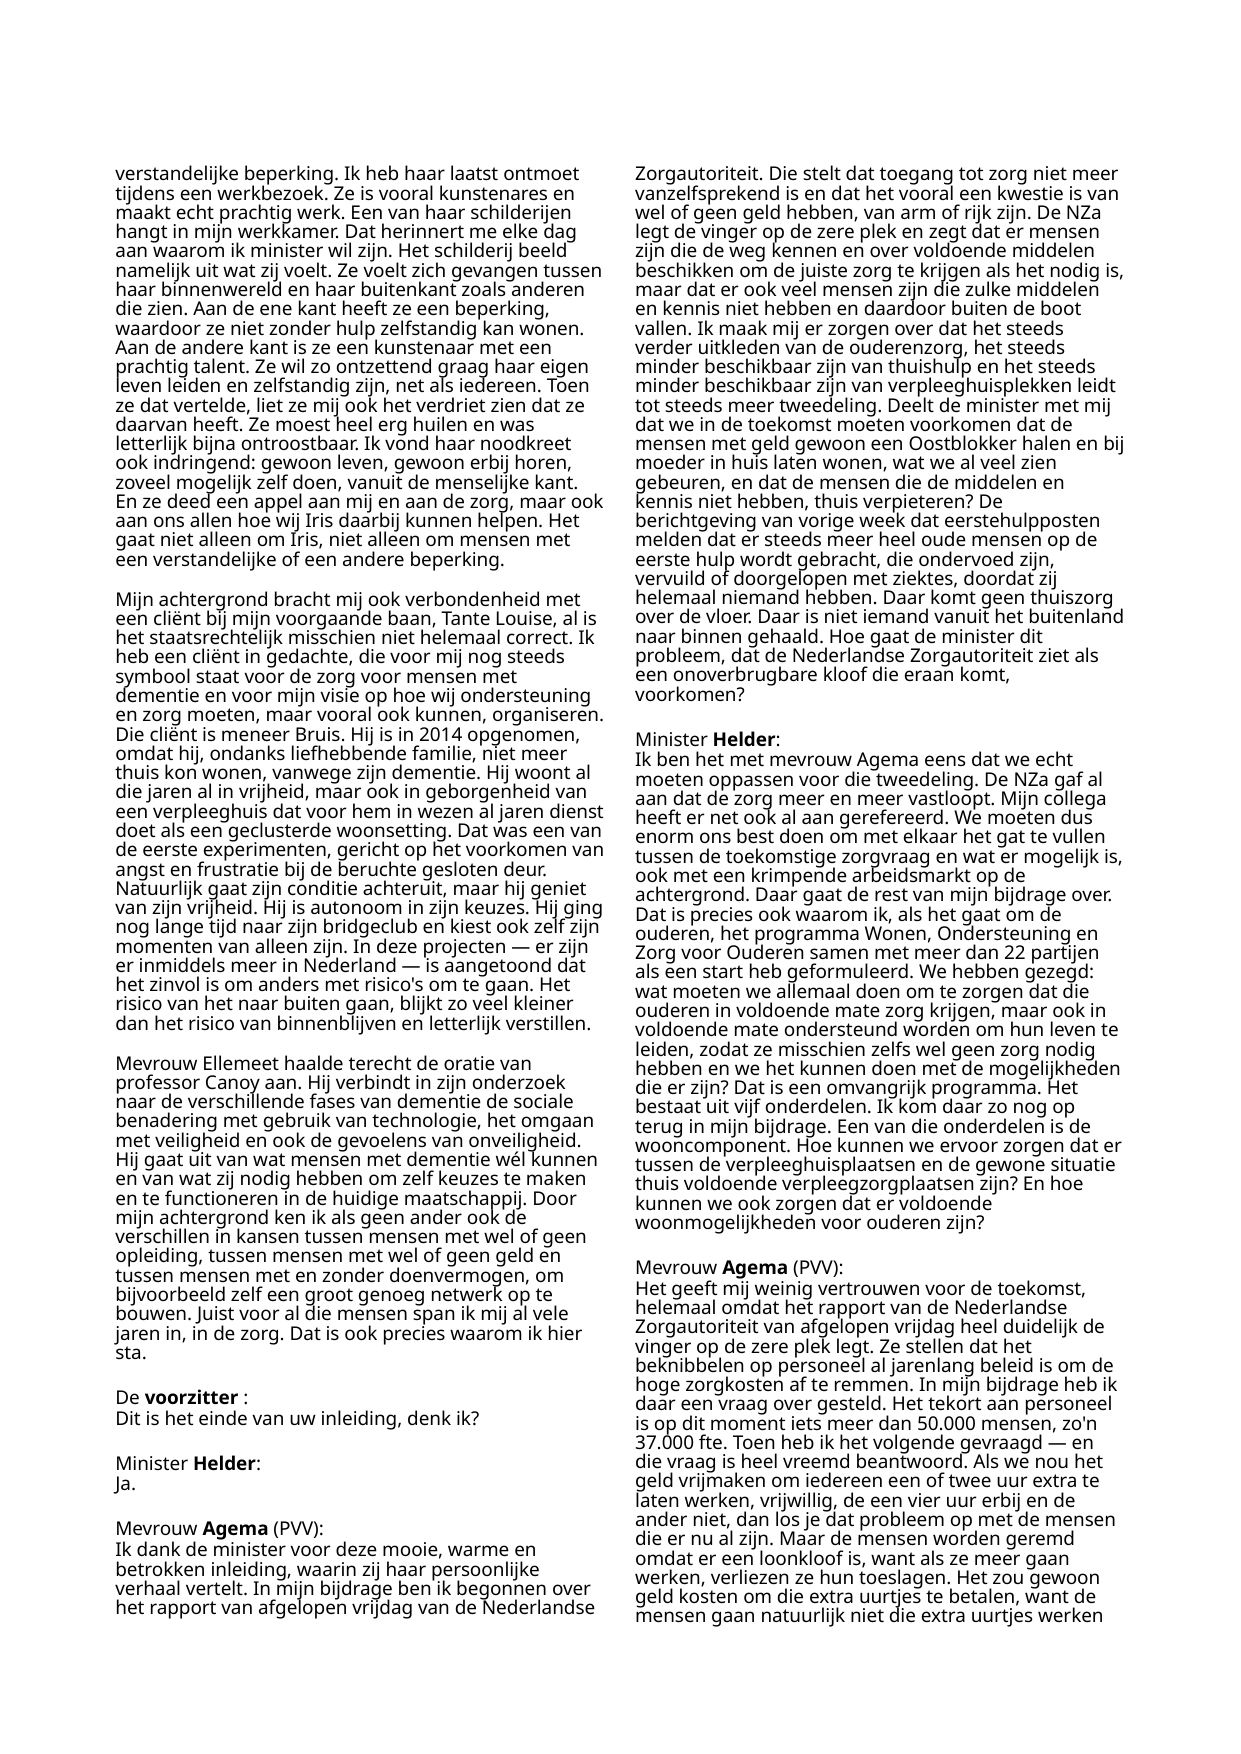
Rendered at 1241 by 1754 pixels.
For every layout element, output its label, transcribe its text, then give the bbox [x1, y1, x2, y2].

text Het geeft mij weinig vertrouwen voor de toekomst, helemaal omdat het rapport van de Nederlandse Zorgautoriteit van afgelopen vrijdag heel duidelijk de vinger op de zere plek legt. Ze stellen dat het beknibbelen op personeel al jarenlang beleid is om de hoge zorgkosten af te remmen. In mijn bijdrage heb ik daar een vraag over gesteld. Het tekort aan personeel is op dit moment iets meer dan 50.000 mensen, zo'n 37.000 fte. Toen heb ik het volgende gevraagd — en die vraag is heel vreemd beantwoord. Als we nou het geld vrijmaken om iedereen een of twee uur extra te laten werken, vrijwillig, de een vier uur erbij en de ander niet, dan los je dat probleem op met de mensen die er nu al zijn. Maar de mensen worden geremd omdat er een loonkloof is, want als ze meer gaan werken, verliezen ze hun toeslagen. Het zou gewoon geld kosten om die extra uurtjes te betalen, want de mensen gaan natuurlijk niet die extra uurtjes werken [635, 1280, 1125, 1627]
text Zorgautoriteit. Die stelt dat toegang tot zorg niet meer vanzelfsprekend is en dat het vooral een kwestie is van wel of geen geld hebben, van arm of rijk zijn. De NZa legt de vinger op de zere plek en zegt dat er mensen zijn die de weg kennen en over voldoende middelen beschikken om de juiste zorg te krijgen als het nodig is, maar dat er ook veel mensen zijn die zulke middelen en kennis niet hebben en daardoor buiten de boot vallen. Ik maak mij er zorgen over dat het steeds verder uitkleden van de ouderenzorg, het steeds minder beschikbaar zijn van thuishulp en het steeds minder beschikbaar zijn van verpleeghuisplekken leidt tot steeds meer tweedeling. Deelt de minister met mij dat we in de toekomst moeten voorkomen dat de mensen met geld gewoon een Oostblokker halen en bij moeder in huis laten wonen, wat we al veel zien gebeuren, en dat de mensen die de middelen en kennis niet hebben, thuis verpieteren? De berichtgeving van vorige week dat eerstehulpposten melden dat er steeds meer heel oude mensen op de eerste hulp wordt gebracht, die ondervoed zijn, vervuild of doorgelopen met ziektes, doordat zij helemaal niemand hebben. Daar komt geen thuiszorg over de vloer. Daar is niet iemand vanuit het buitenland naar binnen gehaald. Hoe gaat de minister dit probleem, dat de Nederlandse Zorgautoriteit ziet als een onoverbrugbare kloof die eraan komt, voorkomen? [635, 165, 1125, 705]
text Mijn achtergrond bracht mij ook verbondenheid met een cliënt bij mijn voorgaande baan, Tante Louise, al is het staatsrechtelijk misschien niet helemaal correct. Ik heb een cliënt in gedachte, die voor mij nog steeds symbool staat voor de zorg voor mensen met dementie en voor mijn visie op hoe wij ondersteuning en zorg moeten, maar vooral ook kunnen, organiseren. Die cliënt is meneer Bruis. Hij is in 2014 opgenomen, omdat hij, ondanks liefhebbende familie, niet meer thuis kon wonen, vanwege zijn dementie. Hij woont al die jaren al in vrijheid, maar ook in geborgenheid van een verpleeghuis dat voor hem in wezen al jaren dienst doet als een geclusterde woonsetting. Dat was een van de eerste experimenten, gericht op het voorkomen van angst en frustratie bij de beruchte gesloten deur. Natuurlijk gaat zijn conditie achteruit, maar hij geniet van zijn vrijheid. Hij is autonoom in zijn keuzes. Hij ging nog lange tijd naar zijn bridgeclub en kiest ook zelf zijn momenten van alleen zijn. In deze projecten — er zijn er inmiddels meer in Nederland — is aangetoond dat het zinvol is om anders met risico's om te gaan. Het risico van het naar buiten gaan, blijkt zo veel kleiner dan het risico van binnenblijven en letterlijk verstillen. [115, 591, 605, 1034]
text Mevrouw Agema (PVV): [635, 1254, 1125, 1280]
text Minister Helder: [635, 726, 1125, 751]
text De voorzitter : [115, 1384, 605, 1409]
text Minister Helder: [115, 1450, 605, 1475]
text Mevrouw Ellemeet haalde terecht de oratie van professor Canoy aan. Hij verbindt in zijn onderzoek naar de verschillende fases van dementie de sociale benadering met gebruik van technologie, het omgaan met veiligheid en ook de gevoelens van onveiligheid. Hij gaat uit van wat mensen met dementie wél kunnen en van wat zij nodig hebben om zelf keuzes te maken en te functioneren in de huidige maatschappij. Door mijn achtergrond ken ik als geen ander ook de verschillen in kansen tussen mensen met wel of geen opleiding, tussen mensen met wel of geen geld en tussen mensen met en zonder doenvermogen, om bijvoorbeeld zelf een groot genoeg netwerk op te bouwen. Juist voor al die mensen span ik mij al vele jaren in, in de zorg. Dat is ook precies waarom ik hier sta. [115, 1055, 605, 1363]
text Mevrouw Agema (PVV): [115, 1516, 605, 1541]
text Ik ben het met mevrouw Agema eens dat we echt moeten oppassen voor die tweedeling. De NZa gaf al aan dat de zorg meer en meer vastloopt. Mijn collega heeft er net ook al aan gerefereerd. We moeten dus enorm ons best doen om met elkaar het gat te vullen tussen de toekomstige zorgvraag en wat er mogelijk is, ook met een krimpende arbeidsmarkt op de achtergrond. Daar gaat de rest van mijn bijdrage over. Dat is precies ook waarom ik, als het gaat om de ouderen, het programma Wonen, Ondersteuning en Zorg voor Ouderen samen met meer dan 22 partijen als een start heb geformuleerd. We hebben gezegd: wat moeten we allemaal doen om te zorgen dat die ouderen in voldoende mate zorg krijgen, maar ook in voldoende mate ondersteund worden om hun leven te leiden, zodat ze misschien zelfs wel geen zorg nodig hebben en we het kunnen doen met de mogelijkheden die er zijn? Dat is een omvangrijk programma. Het bestaat uit vijf onderdelen. Ik kom daar zo nog op terug in mijn bijdrage. Een van die onderdelen is de wooncomponent. Hoe kunnen we ervoor zorgen dat er tussen de verpleeghuisplaatsen en de gewone situatie thuis voldoende verpleegzorgplaatsen zijn? En hoe kunnen we ook zorgen dat er voldoende woonmogelijkheden voor ouderen zijn? [635, 751, 1125, 1233]
text Ja. [115, 1475, 605, 1495]
text verstandelijke beperking. Ik heb haar laatst ontmoet tijdens een werkbezoek. Ze is vooral kunstenares en maakt echt prachtig werk. Een van haar schilderijen hangt in mijn werkkamer. Dat herinnert me elke dag aan waarom ik minister wil zijn. Het schilderij beeld namelijk uit wat zij voelt. Ze voelt zich gevangen tussen haar binnenwereld en haar buitenkant zoals anderen die zien. Aan de ene kant heeft ze een beperking, waardoor ze niet zonder hulp zelfstandig kan wonen. Aan de andere kant is ze een kunstenaar met een prachtig talent. Ze wil zo ontzettend graag haar eigen leven leiden en zelfstandig zijn, net als iedereen. Toen ze dat vertelde, liet ze mij ook het verdriet zien dat ze daarvan heeft. Ze moest heel erg huilen en was letterlijk bijna ontroostbaar. Ik vond haar noodkreet ook indringend: gewoon leven, gewoon erbij horen, zoveel mogelijk zelf doen, vanuit de menselijke kant. En ze deed een appel aan mij en aan de zorg, maar ook aan ons allen hoe wij Iris daarbij kunnen helpen. Het gaat niet alleen om Iris, niet alleen om mensen met een verstandelijke of een andere beperking. [115, 165, 605, 570]
text Dit is het einde van uw inleiding, denk ik? [115, 1409, 605, 1429]
text Ik dank de minister voor deze mooie, warme en betrokken inleiding, waarin zij haar persoonlijke verhaal vertelt. In mijn bijdrage ben ik begonnen over het rapport van afgelopen vrijdag van de Nederlandse [115, 1541, 605, 1618]
